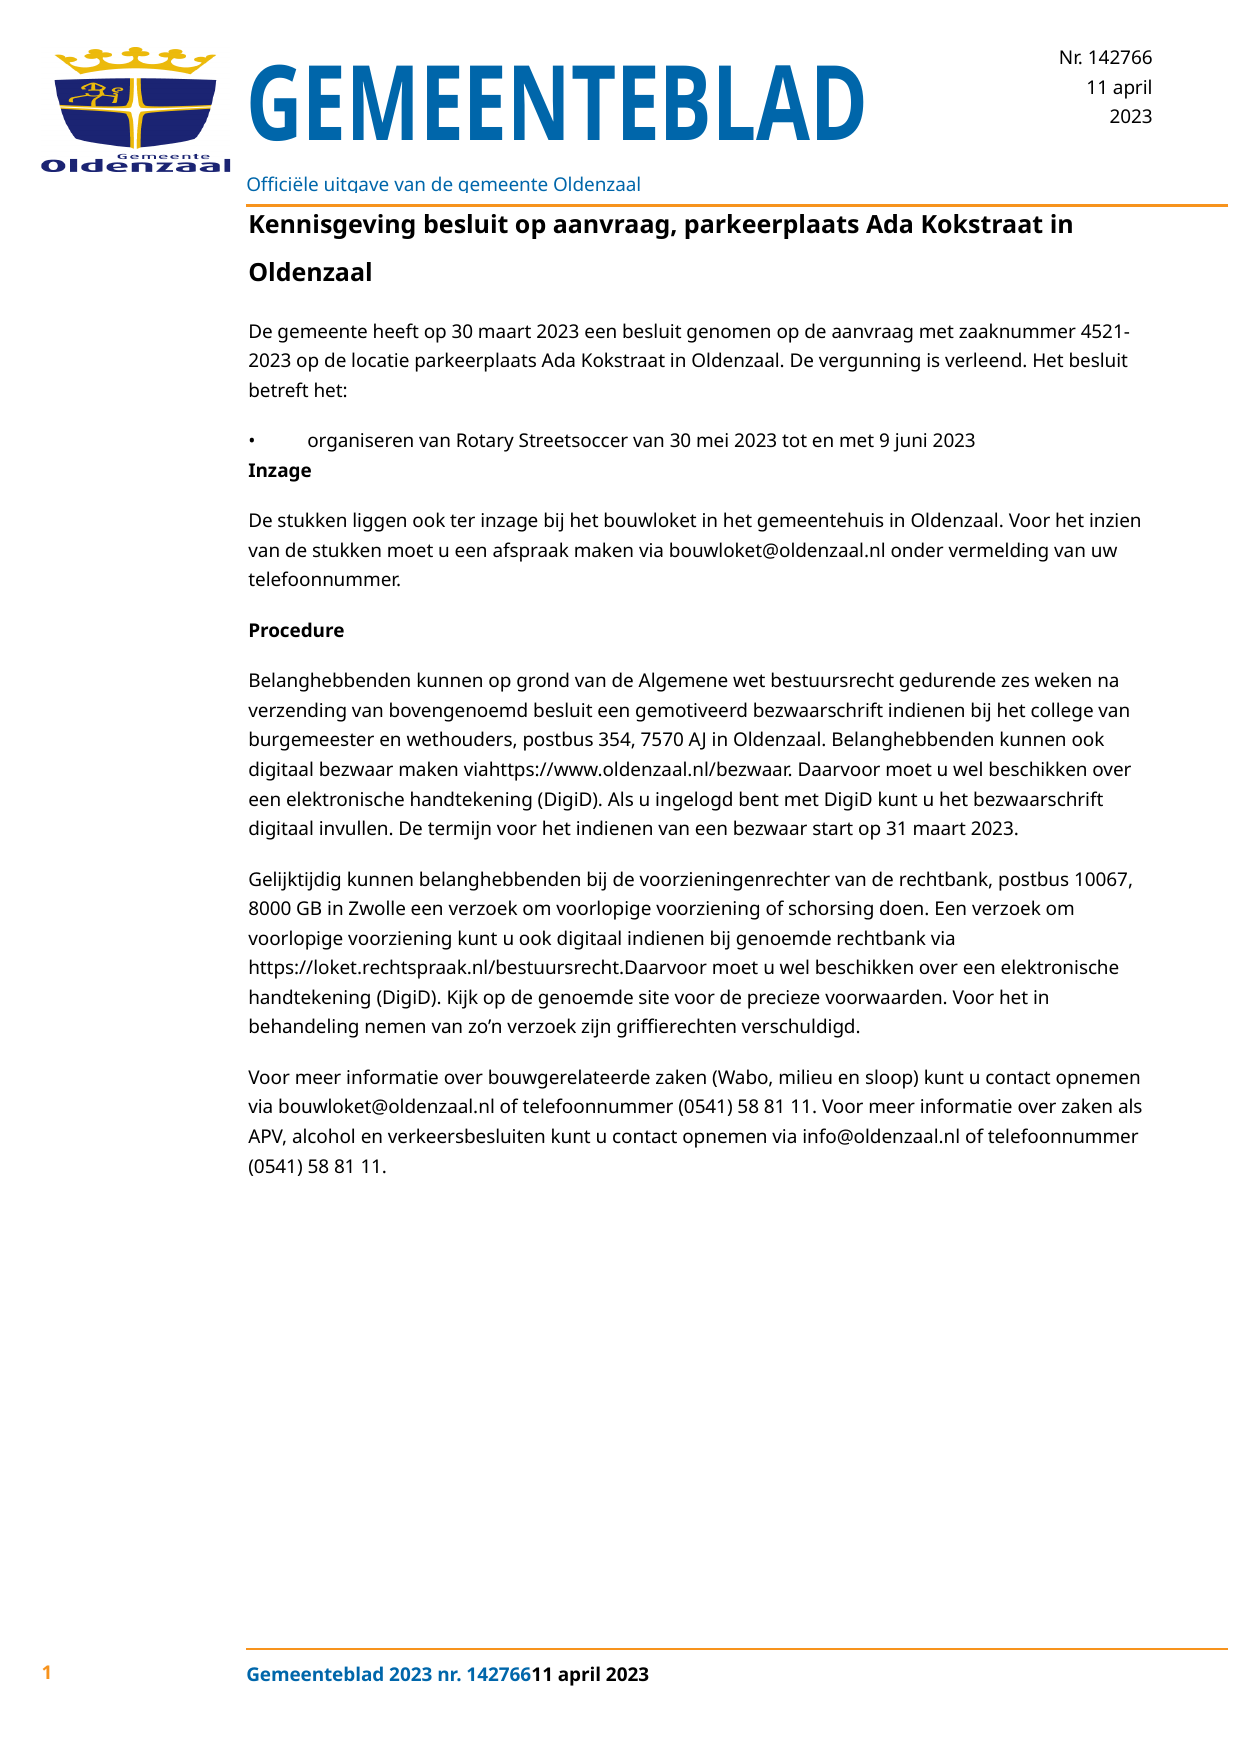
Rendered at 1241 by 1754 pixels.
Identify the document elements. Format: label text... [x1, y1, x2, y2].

text Gelijktijdig kunnen belanghebbenden bij de voorzieningenrechter van de rechtbank, postbus 10067, 8000 GB in Zwolle een verzoek om voorlopige voorziening of schorsing doen. Een verzoek om voorlopige voorziening kunt u ook digitaal indienen bij genoemde rechtbank via https://loket.rechtspraak.nl/bestuursrecht.Daarvoor moet u wel beschikken over een elektronische handtekening (DigiD). Kijk op de genoemde site voor de precieze voorwaarden. Voor het in behandeling nemen van zo’n verzoek zijn griffierechten verschuldigd. [248, 866, 1152, 1039]
text Inzage [248, 457, 1152, 483]
text Procedure [248, 617, 1152, 643]
text Kennisgeving besluit op aanvraag, parkeerplaats Ada Kokstraat in Oldenzaal [248, 207, 1152, 288]
text Belanghebbenden kunnen op grond van de Algemene wet bestuursrecht gedurende zes weken na verzending van bovengenoemd besluit een gemotiveerd bezwaarschrift indienen bij het college van burgemeester en wethouders, postbus 354, 7570 AJ in Oldenzaal. Belanghebbenden kunnen ook digitaal bezwaar maken viahttps://www.oldenzaal.nl/bezwaar. Daarvoor moet u wel beschikken over een elektronische handtekening (DigiD). Als u ingelogd bent met DigiD kunt u het bezwaarschrift digitaal invullen. De termijn voor het indienen van een bezwaar start op 31 maart 2023. [248, 667, 1152, 841]
text De gemeente heeft op 30 maart 2023 een besluit genomen op de aanvraag met zaaknummer 4521-2023 op de locatie parkeerplaats Ada Kokstraat in Oldenzaal. De vergunning is verleend. Het besluit betreft het: [248, 318, 1152, 403]
text De stukken liggen ook ter inzage bij het bouwloket in het gemeentehuis in Oldenzaal. Voor het inzien van de stukken moet u een afspraak maken via bouwloket@oldenzaal.nl onder vermelding van uw telefoonnummer. [248, 507, 1152, 592]
picture [41, 47, 231, 172]
text Voor meer informatie over bouwgerelateerde zaken (Wabo, milieu en sloop) kunt u contact opnemen via bouwloket@oldenzaal.nl of telefoonnummer (0541) 58 81 11. Voor meer informatie over zaken als APV, alcohol en verkeersbesluiten kunt u contact opnemen via info@oldenzaal.nl of telefoonnummer (0541) 58 81 11. [248, 1064, 1152, 1179]
list organiseren van Rotary Streetsoccer van 30 mei 2023 tot en met 9 juni 2023 [248, 427, 1152, 453]
